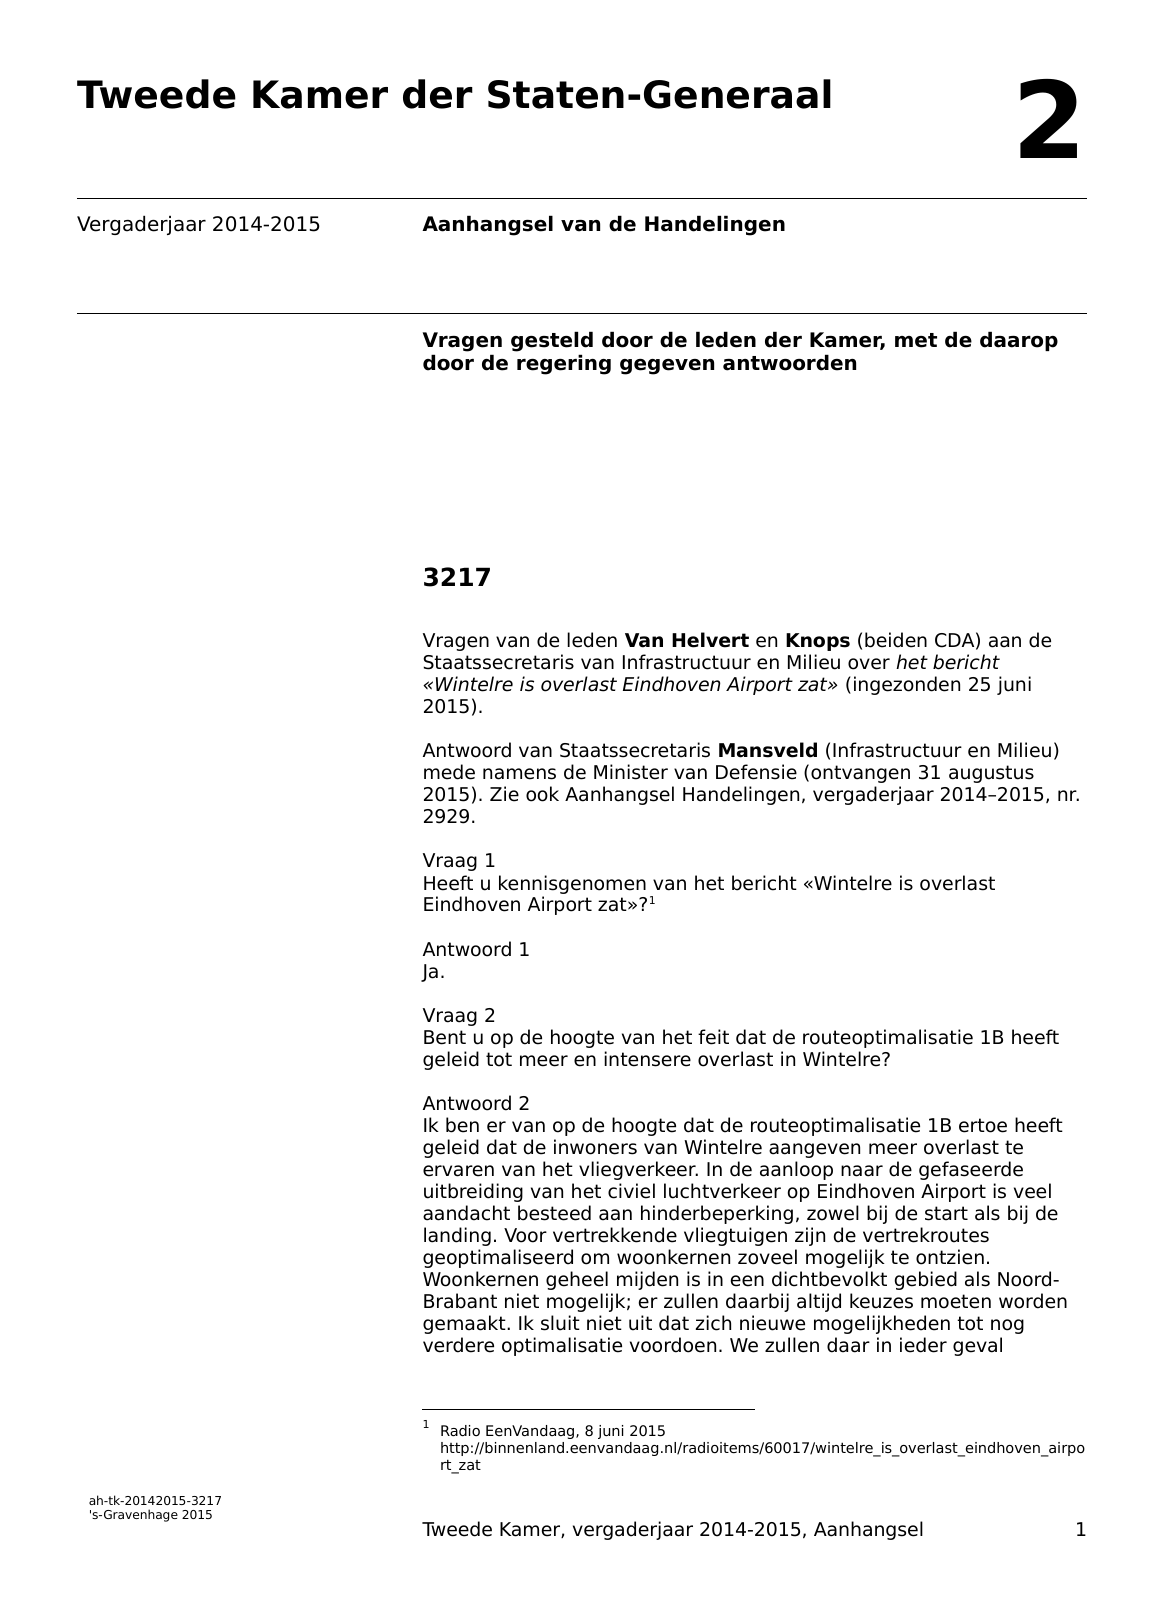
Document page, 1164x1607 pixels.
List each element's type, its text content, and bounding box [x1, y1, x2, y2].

text Ja. [422, 961, 1087, 982]
text Radio EenVandaag, 8 juni 2015 http://binnenland.eenvandaag.nl/radioitems/60017/wintelre_is_overlast_eindhoven_airport_zat [422, 1418, 1087, 1474]
text Antwoord van Staatssecretaris Mansveld (Infrastructuur en Milieu) mede namens de Minister van Defensie (ontvangen 31 augustus 2015). Zie ook Aanhangsel Handelingen, vergaderjaar 2014–2015, nr. 2929. [422, 740, 1087, 828]
text 's-Gravenhage 2015 [88, 1508, 323, 1522]
table_cell Vergaderjaar 2014-2015 [77, 199, 422, 313]
text Antwoord 2 [422, 1093, 1087, 1115]
text Vraag 1 [422, 850, 1087, 872]
text Ik ben er van op de hoogte dat de routeoptimalisatie 1B ertoe heeft geleid dat de inwoners van Wintelre aangeven meer overlast te ervaren van het vliegverkeer. In de aanloop naar de gefaseerde uitbreiding van het civiel luchtverkeer op Eindhoven Airport is veel aandacht besteed aan hinderbeperking, zowel bij de start als bij de landing. Voor vertrekkende vliegtuigen zijn de vertrekroutes geoptimaliseerd om woonkernen zoveel mogelijk te ontzien. Woonkernen geheel mijden is in een dichtbevolkt gebied als Noord-Brabant niet mogelijk; er zullen daarbij altijd keuzes moeten worden gemaakt. Ik sluit niet uit dat zich nieuwe mogelijkheden tot nog verdere optimalisatie voordoen. We zullen daar in ieder geval [422, 1115, 1087, 1357]
text ah-tk-20142015-3217 [88, 1494, 323, 1508]
table_cell [77, 314, 422, 375]
table_cell Vragen gesteld door de leden der Kamer, met de daarop door de regering gegeven antwoorden [422, 314, 1087, 375]
table_cell Aanhangsel van de Handelingen [422, 199, 1087, 313]
text Vraag 2 [422, 1005, 1087, 1027]
table_header Tweede Kamer der Staten-Generaal [77, 59, 886, 198]
text Heeft u kennisgenomen van het bericht «Wintelre is overlast Eindhoven Airport zat»? [422, 872, 1087, 916]
table_header 2 [886, 59, 1087, 198]
text Vragen van de leden Van Helvert en Knops (beiden CDA) aan de Staatssecretaris van Infrastructuur en Milieu over het bericht «Wintelre is overlast Eindhoven Airport zat» (ingezonden 25 juni 2015). [422, 630, 1087, 718]
text 3217 [422, 563, 1087, 592]
text Antwoord 1 [422, 938, 1087, 961]
text Bent u op de hoogte van het feit dat de routeoptimalisatie 1B heeft geleid tot meer en intensere overlast in Wintelre? [422, 1027, 1087, 1071]
